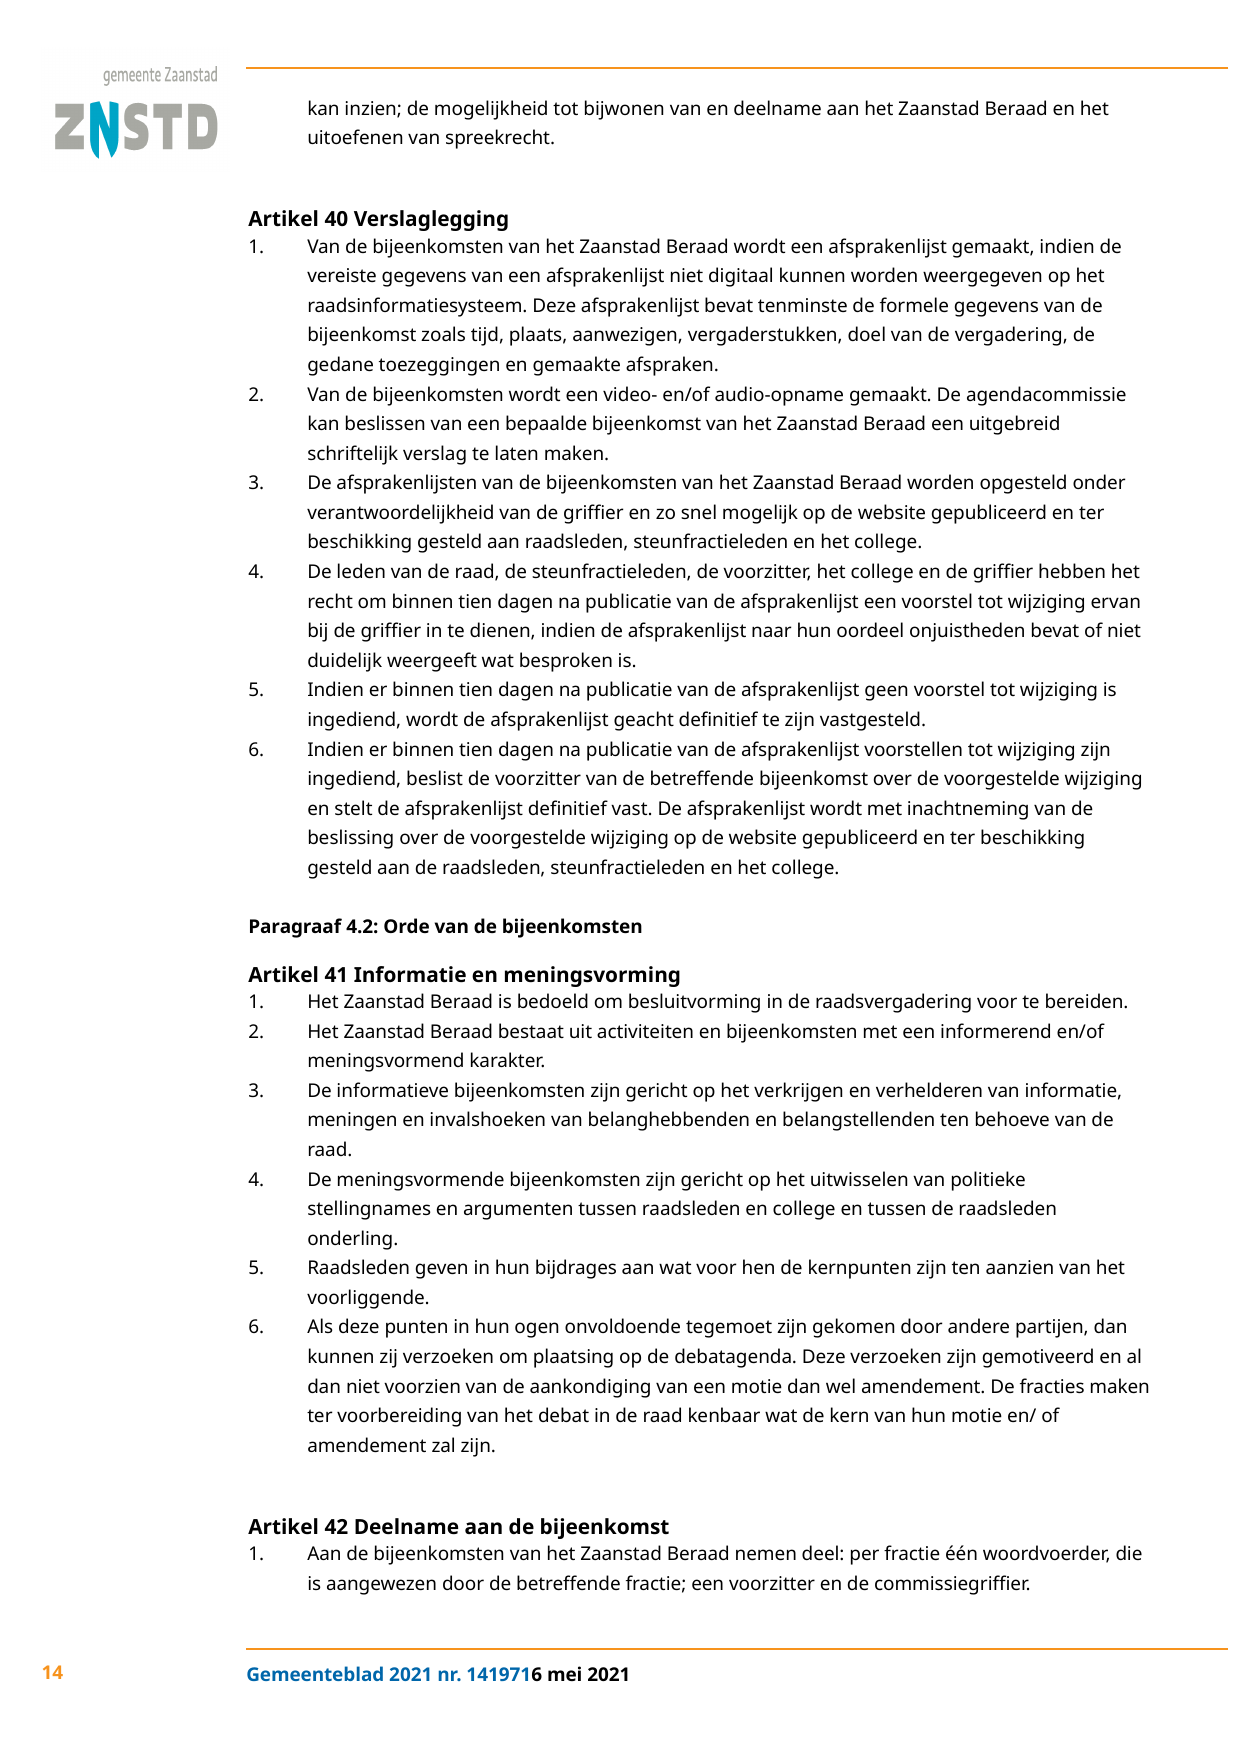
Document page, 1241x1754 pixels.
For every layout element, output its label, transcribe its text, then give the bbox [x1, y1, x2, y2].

list De afsprakenlijsten van de bijeenkomsten van het Zaanstad Beraad worden opgesteld onder verantwoordelijkheid van de griffier en zo snel mogelijk op de website gepubliceerd en ter beschikking gesteld aan raadsleden, steunfractieleden en het college. [248, 469, 1152, 554]
text Artikel 40 Verslaglegging [248, 204, 1152, 233]
list Indien er binnen tien dagen na publicatie van de afsprakenlijst voorstellen tot wijziging zijn ingediend, beslist de voorzitter van de betreffende bijeenkomst over de voorgestelde wijziging en stelt de afsprakenlijst definitief vast. De afsprakenlijst wordt met inachtneming van de beslissing over de voorgestelde wijziging op de website gepubliceerd en ter beschikking gesteld aan de raadsleden, steunfractieleden en het college. [248, 736, 1152, 880]
list De informatieve bijeenkomsten zijn gericht op het verkrijgen en verhelderen van informatie, meningen en invalshoeken van belanghebbenden en belangstellenden ten behoeve van de raad. [248, 1077, 1152, 1162]
picture [41, 47, 231, 172]
list Als deze punten in hun ogen onvoldoende tegemoet zijn gekomen door andere partijen, dan kunnen zij verzoeken om plaatsing op de debatagenda. Deze verzoeken zijn gemotiveerd en al dan niet voorzien van de aankondiging van een motie dan wel amendement. De fracties maken ter voorbereiding van het debat in de raad kenbaar wat de kern van hun motie en/ of amendement zal zijn. [248, 1314, 1152, 1458]
list Het Zaanstad Beraad bestaat uit activiteiten en bijeenkomsten met een informerend en/of meningsvormend karakter. [248, 1018, 1152, 1073]
list Raadsleden geven in hun bijdrages aan wat voor hen de kernpunten zijn ten aanzien van het voorliggende. [248, 1254, 1152, 1310]
list Het Zaanstad Beraad is bedoeld om besluitvorming in de raadsvergadering voor te bereiden. [248, 988, 1152, 1014]
list Aan de bijeenkomsten van het Zaanstad Beraad nemen deel: per fractie één woordvoerder, die is aangewezen door de betreffende fractie; een voorzitter en de commissiegriffier. [248, 1540, 1152, 1596]
list kan inzien; de mogelijkheid tot bijwonen van en deelname aan het Zaanstad Beraad en het uitoefenen van spreekrecht. [248, 95, 1152, 150]
list Van de bijeenkomsten wordt een video- en/of audio-opname gemaakt. De agendacommissie kan beslissen van een bepaalde bijeenkomst van het Zaanstad Beraad een uitgebreid schriftelijk verslag te laten maken. [248, 381, 1152, 466]
list De meningsvormende bijeenkomsten zijn gericht op het uitwisselen van politieke stellingnames en argumenten tussen raadsleden en college en tussen de raadsleden onderling. [248, 1166, 1152, 1251]
list Indien er binnen tien dagen na publicatie van de afsprakenlijst geen voorstel tot wijziging is ingediend, wordt de afsprakenlijst geacht definitief te zijn vastgesteld. [248, 677, 1152, 732]
text Paragraaf 4.2: Orde van de bijeenkomsten [248, 913, 1152, 939]
list Van de bijeenkomsten van het Zaanstad Beraad wordt een afsprakenlijst gemaakt, indien de vereiste gegevens van een afsprakenlijst niet digitaal kunnen worden weergegeven op het raadsinformatiesysteem. Deze afsprakenlijst bevat tenminste de formele gegevens van de bijeenkomst zoals tijd, plaats, aanwezigen, vergaderstukken, doel van de vergadering, de gedane toezeggingen en gemaakte afspraken. [248, 233, 1152, 377]
text Artikel 42 Deelname aan de bijeenkomst [248, 1512, 1152, 1540]
text Artikel 41 Informatie en meningsvorming [248, 960, 1152, 988]
list De leden van de raad, de steunfractieleden, de voorzitter, het college en de griffier hebben het recht om binnen tien dagen na publicatie van de afsprakenlijst een voorstel tot wijziging ervan bij de griffier in te dienen, indien de afsprakenlijst naar hun oordeel onjuistheden bevat of niet duidelijk weergeeft wat besproken is. [248, 558, 1152, 673]
